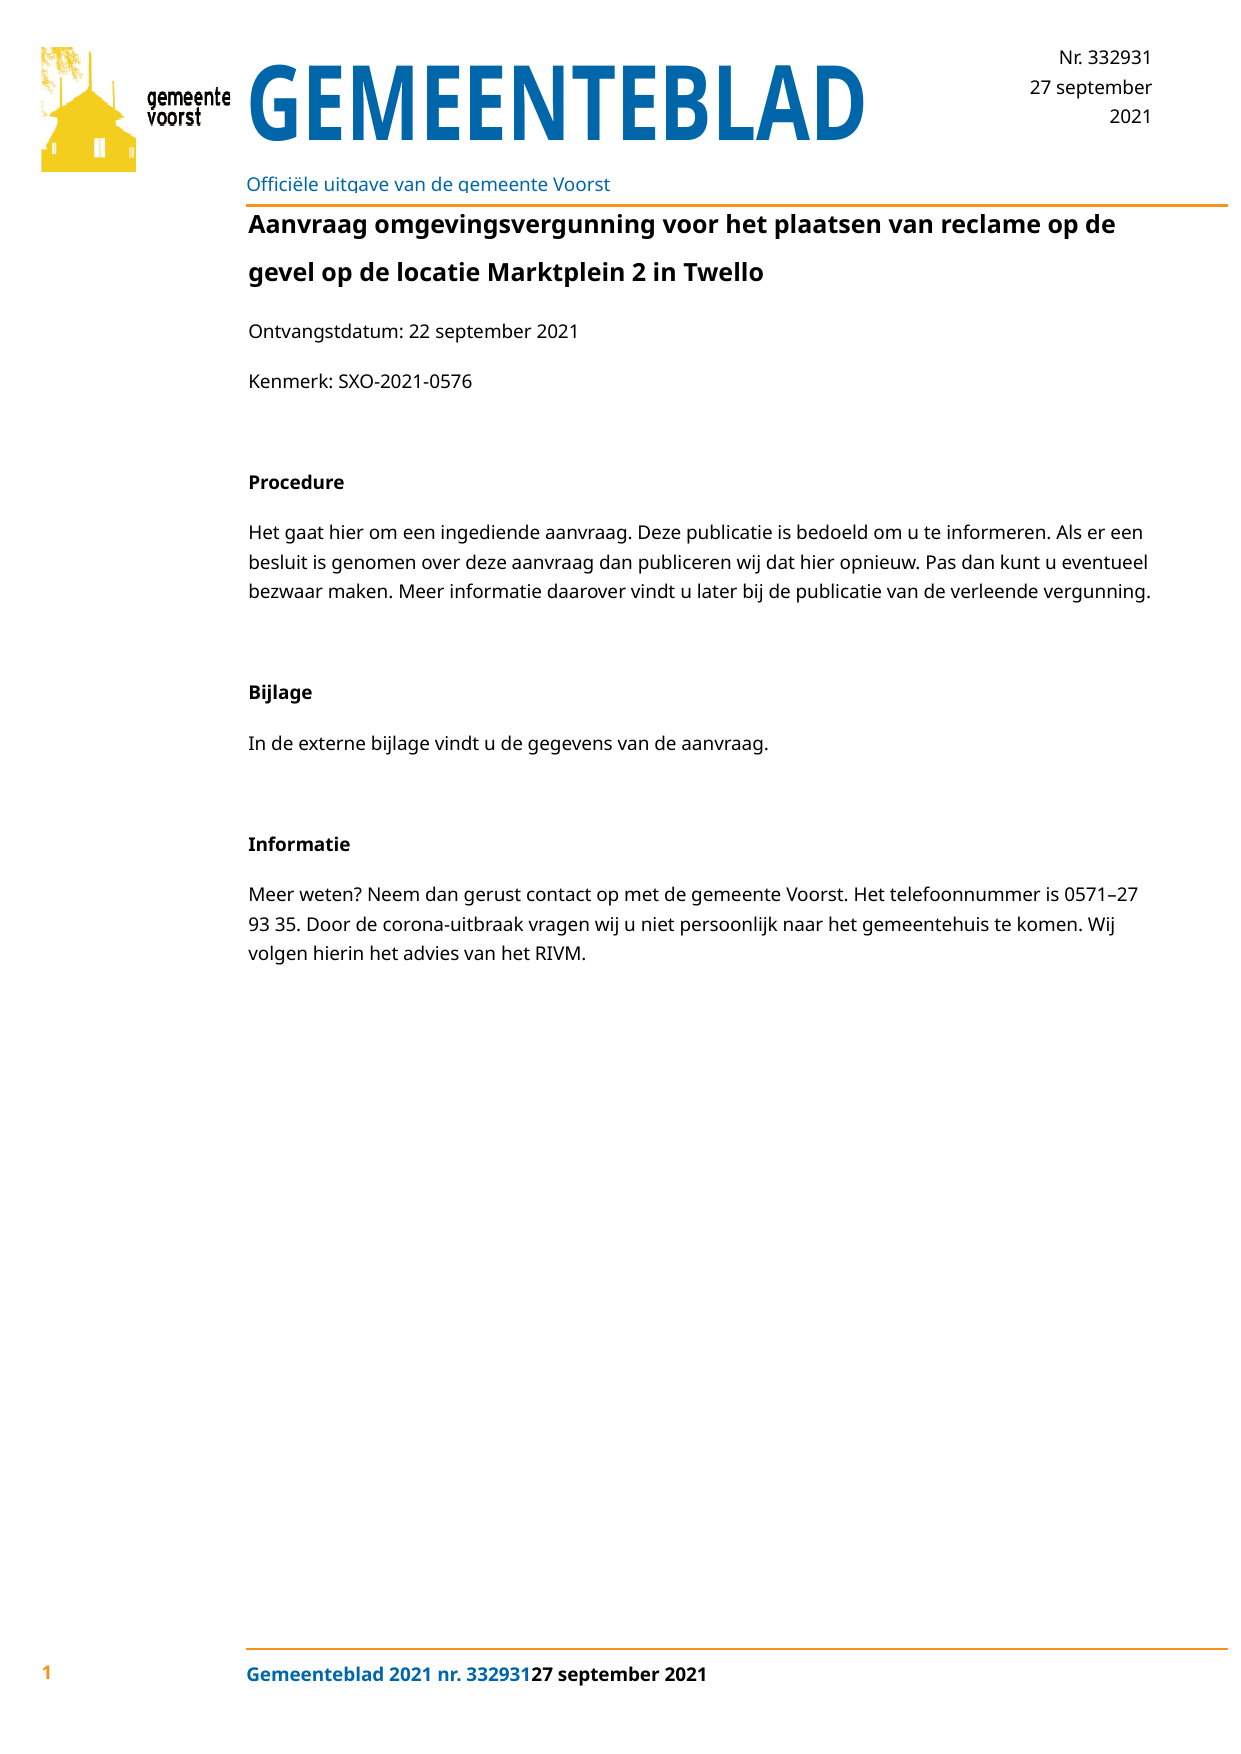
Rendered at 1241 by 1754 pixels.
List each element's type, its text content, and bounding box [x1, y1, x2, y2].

text Het gaat hier om een ingediende aanvraag. Deze publicatie is bedoeld om u te informeren. Als er een besluit is genomen over deze aanvraag dan publiceren wij dat hier opnieuw. Pas dan kunt u eventueel bezwaar maken. Meer informatie daarover vindt u later bij de publicatie van de verleende vergunning. [248, 519, 1152, 604]
text Ontvangstdatum: 22 september 2021 [248, 318, 1152, 344]
text Kenmerk: SXO-2021-0576 [248, 368, 1152, 394]
text Bijlage [248, 679, 1152, 705]
text In de externe bijlage vindt u de gegevens van de aanvraag. [248, 730, 1152, 756]
text Aanvraag omgevingsvergunning voor het plaatsen van reclame op de gevel op de locatie Marktplein 2 in Twello [248, 207, 1152, 288]
text Procedure [248, 469, 1152, 495]
picture [41, 47, 231, 172]
text Meer weten? Neem dan gerust contact op met de gemeente Voorst. Het telefoonnummer is 0571–27 93 35. Door de corona-uitbraak vragen wij u niet persoonlijk naar het gemeentehuis te komen. Wij volgen hierin het advies van het RIVM. [248, 881, 1152, 966]
text Informatie [248, 831, 1152, 857]
